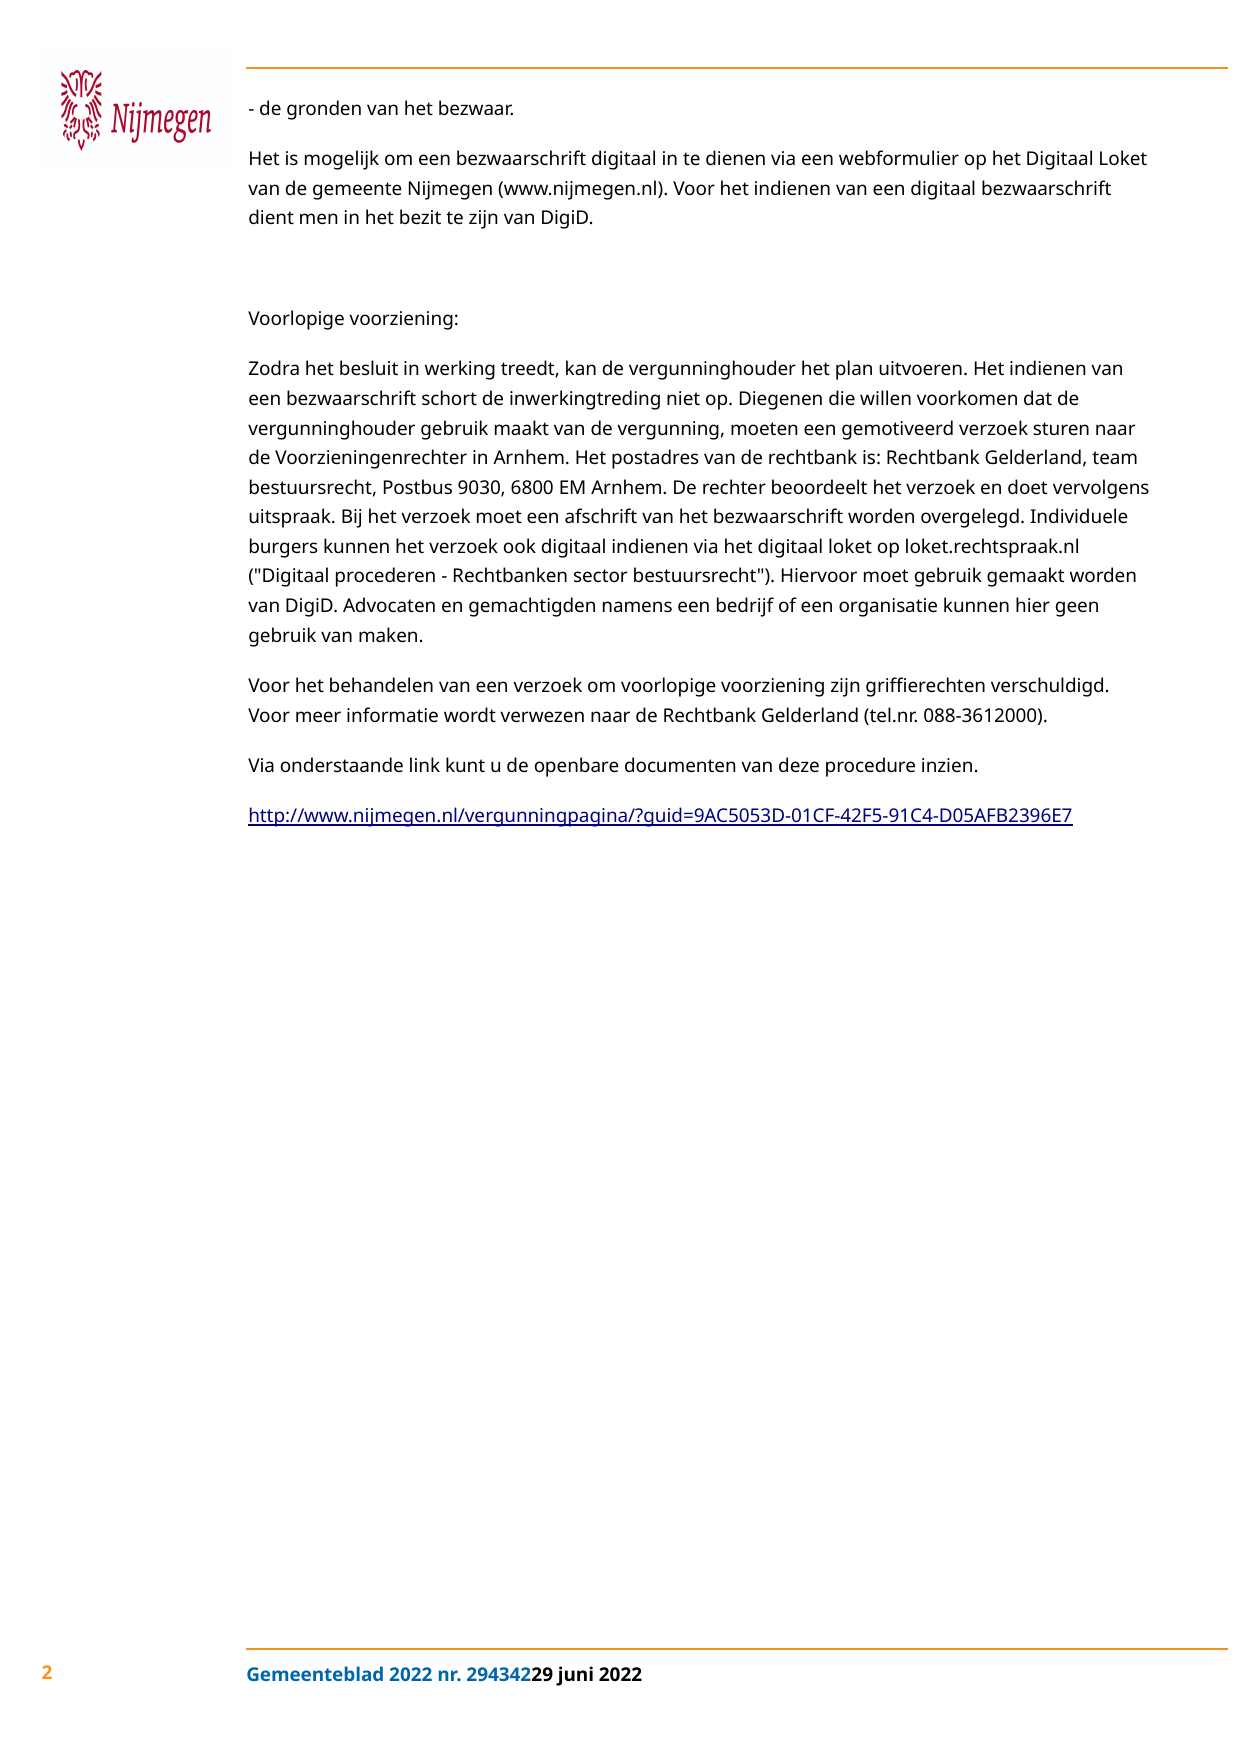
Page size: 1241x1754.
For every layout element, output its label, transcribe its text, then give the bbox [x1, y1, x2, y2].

text Het is mogelijk om een bezwaarschrift digitaal in te dienen via een webformulier op het Digitaal Loket van de gemeente Nijmegen (www.nijmegen.nl). Voor het indienen van een digitaal bezwaarschrift dient men in het bezit te zijn van DigiD. [248, 145, 1152, 230]
text - de gronden van het bezwaar. [248, 95, 1152, 121]
text Voor het behandelen van een verzoek om voorlopige voorziening zijn griffierechten verschuldigd. Voor meer informatie wordt verwezen naar de Rechtbank Gelderland (tel.nr. 088-3612000). [248, 672, 1152, 728]
picture [41, 47, 231, 172]
text Voorlopige voorziening: [248, 305, 1152, 331]
text Zodra het besluit in werking treedt, kan de vergunninghouder het plan uitvoeren. Het indienen van een bezwaarschrift schort de inwerkingtreding niet op. Diegenen die willen voorkomen dat de vergunninghouder gebruik maakt van de vergunning, moeten een gemotiveerd verzoek sturen naar de Voorzieningenrechter in Arnhem. Het postadres van de rechtbank is: Rechtbank Gelderland, team bestuursrecht, Postbus 9030, 6800 EM Arnhem. De rechter beoordeelt het verzoek en doet vervolgens uitspraak. Bij het verzoek moet een afschrift van het bezwaarschrift worden overgelegd. Individuele burgers kunnen het verzoek ook digitaal indienen via het digitaal loket op loket.rechtspraak.nl ("Digitaal procederen - Rechtbanken sector bestuursrecht"). Hiervoor moet gebruik gemaakt worden van DigiD. Advocaten en gemachtigden namens een bedrijf of een organisatie kunnen hier geen gebruik van maken. [248, 356, 1152, 648]
text Via onderstaande link kunt u de openbare documenten van deze procedure inzien. [248, 752, 1152, 778]
text http://www.nijmegen.nl/vergunningpagina/?guid=9AC5053D-01CF-42F5-91C4-D05AFB2396E7 [248, 803, 1152, 828]
